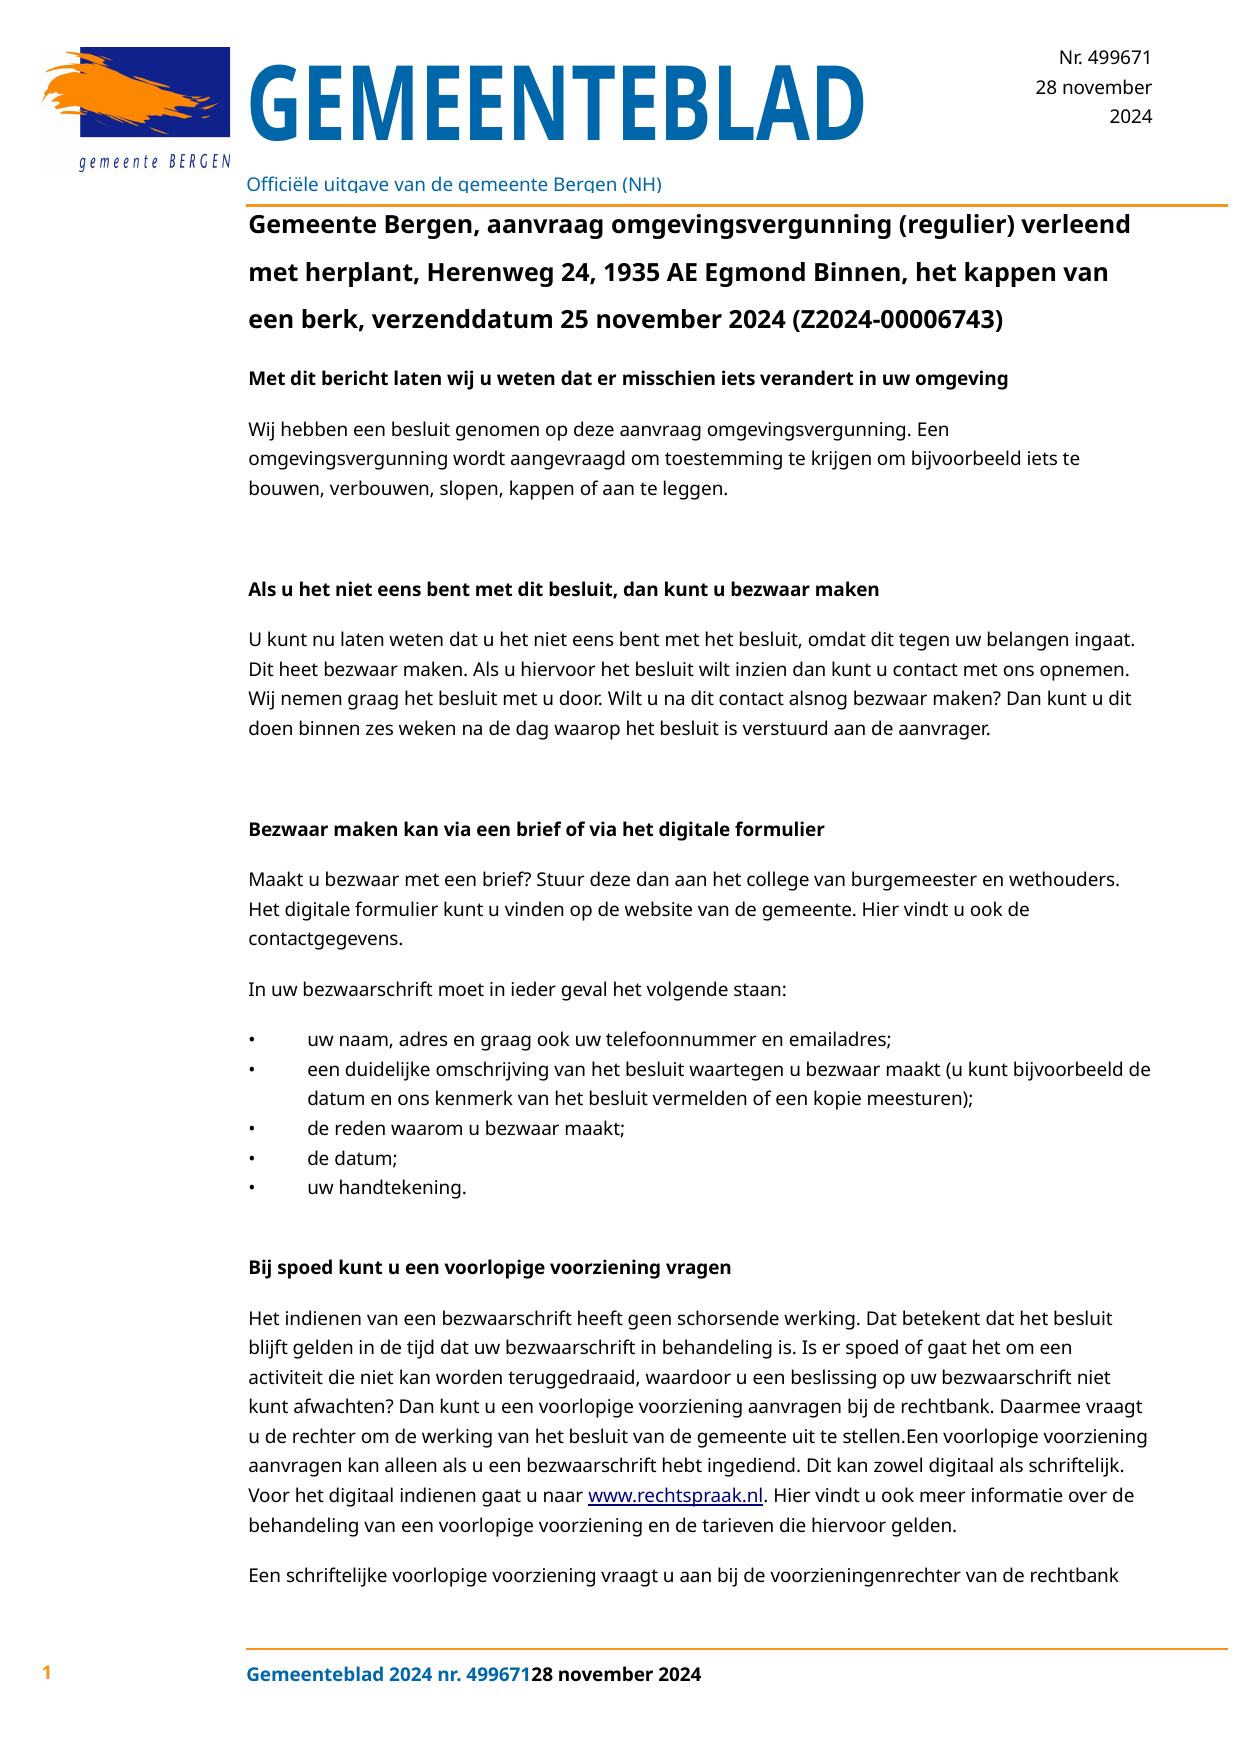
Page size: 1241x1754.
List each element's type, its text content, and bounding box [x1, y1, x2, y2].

text Een schriftelijke voorlopige voorziening vraagt u aan bij de voorzieningenrechter van de rechtbank [248, 1562, 1152, 1588]
picture [41, 47, 231, 172]
text Gemeente Bergen, aanvraag omgevingsvergunning (regulier) verleend met herplant, Herenweg 24, 1935 AE Egmond Binnen, het kappen van een berk, verzenddatum 25 november 2024 (Z2024-00006743) [248, 207, 1152, 336]
text Bij spoed kunt u een voorlopige voorziening vragen [248, 1254, 1152, 1280]
list uw handtekening. [248, 1174, 1152, 1200]
list een duidelijke omschrijving van het besluit waartegen u bezwaar maakt (u kunt bijvoorbeeld de datum en ons kenmerk van het besluit vermelden of een kopie meesturen); [248, 1056, 1152, 1111]
list de reden waarom u bezwaar maakt; [248, 1115, 1152, 1141]
text Maakt u bezwaar met een brief? Stuur deze dan aan het college van burgemeester en wethouders. Het digitale formulier kunt u vinden op de website van de gemeente. Hier vindt u ook de contactgegevens. [248, 866, 1152, 951]
list de datum; [248, 1145, 1152, 1170]
text Bezwaar maken kan via een brief of via het digitale formulier [248, 816, 1152, 842]
list uw naam, adres en graag ook uw telefoonnummer en emailadres; [248, 1026, 1152, 1052]
text U kunt nu laten weten dat u het niet eens bent met het besluit, omdat dit tegen uw belangen ingaat. Dit heet bezwaar maken. Als u hiervoor het besluit wilt inzien dan kunt u contact met ons opnemen. Wij nemen graag het besluit met u door. Wilt u na dit contact alsnog bezwaar maken? Dan kunt u dit doen binnen zes weken na de dag waarop het besluit is verstuurd aan de aanvrager. [248, 626, 1152, 741]
text Wij hebben een besluit genomen op deze aanvraag omgevingsvergunning. Een omgevingsvergunning wordt aangevraagd om toestemming te krijgen om bijvoorbeeld iets te bouwen, verbouwen, slopen, kappen of aan te leggen. [248, 416, 1152, 501]
text In uw bezwaarschrift moet in ieder geval het volgende staan: [248, 976, 1152, 1002]
text Het indienen van een bezwaarschrift heeft geen schorsende werking. Dat betekent dat het besluit blijft gelden in de tijd dat uw bezwaarschrift in behandeling is. Is er spoed of gaat het om een activiteit die niet kan worden teruggedraaid, waardoor u een beslissing op uw bezwaarschrift niet kunt afwachten? Dan kunt u een voorlopige voorziening aanvragen bij de rechtbank. Daarmee vraagt u de rechter om de werking van het besluit van de gemeente uit te stellen.Een voorlopige voorziening aanvragen kan alleen als u een bezwaarschrift hebt ingediend. Dit kan zowel digitaal als schriftelijk. Voor het digitaal indienen gaat u naar www.rechtspraak.nl. Hier vindt u ook meer informatie over de behandeling van een voorlopige voorziening en de tarieven die hiervoor gelden. [248, 1305, 1152, 1537]
text Met dit bericht laten wij u weten dat er misschien iets verandert in uw omgeving [248, 366, 1152, 391]
text Als u het niet eens bent met dit besluit, dan kunt u bezwaar maken [248, 576, 1152, 602]
